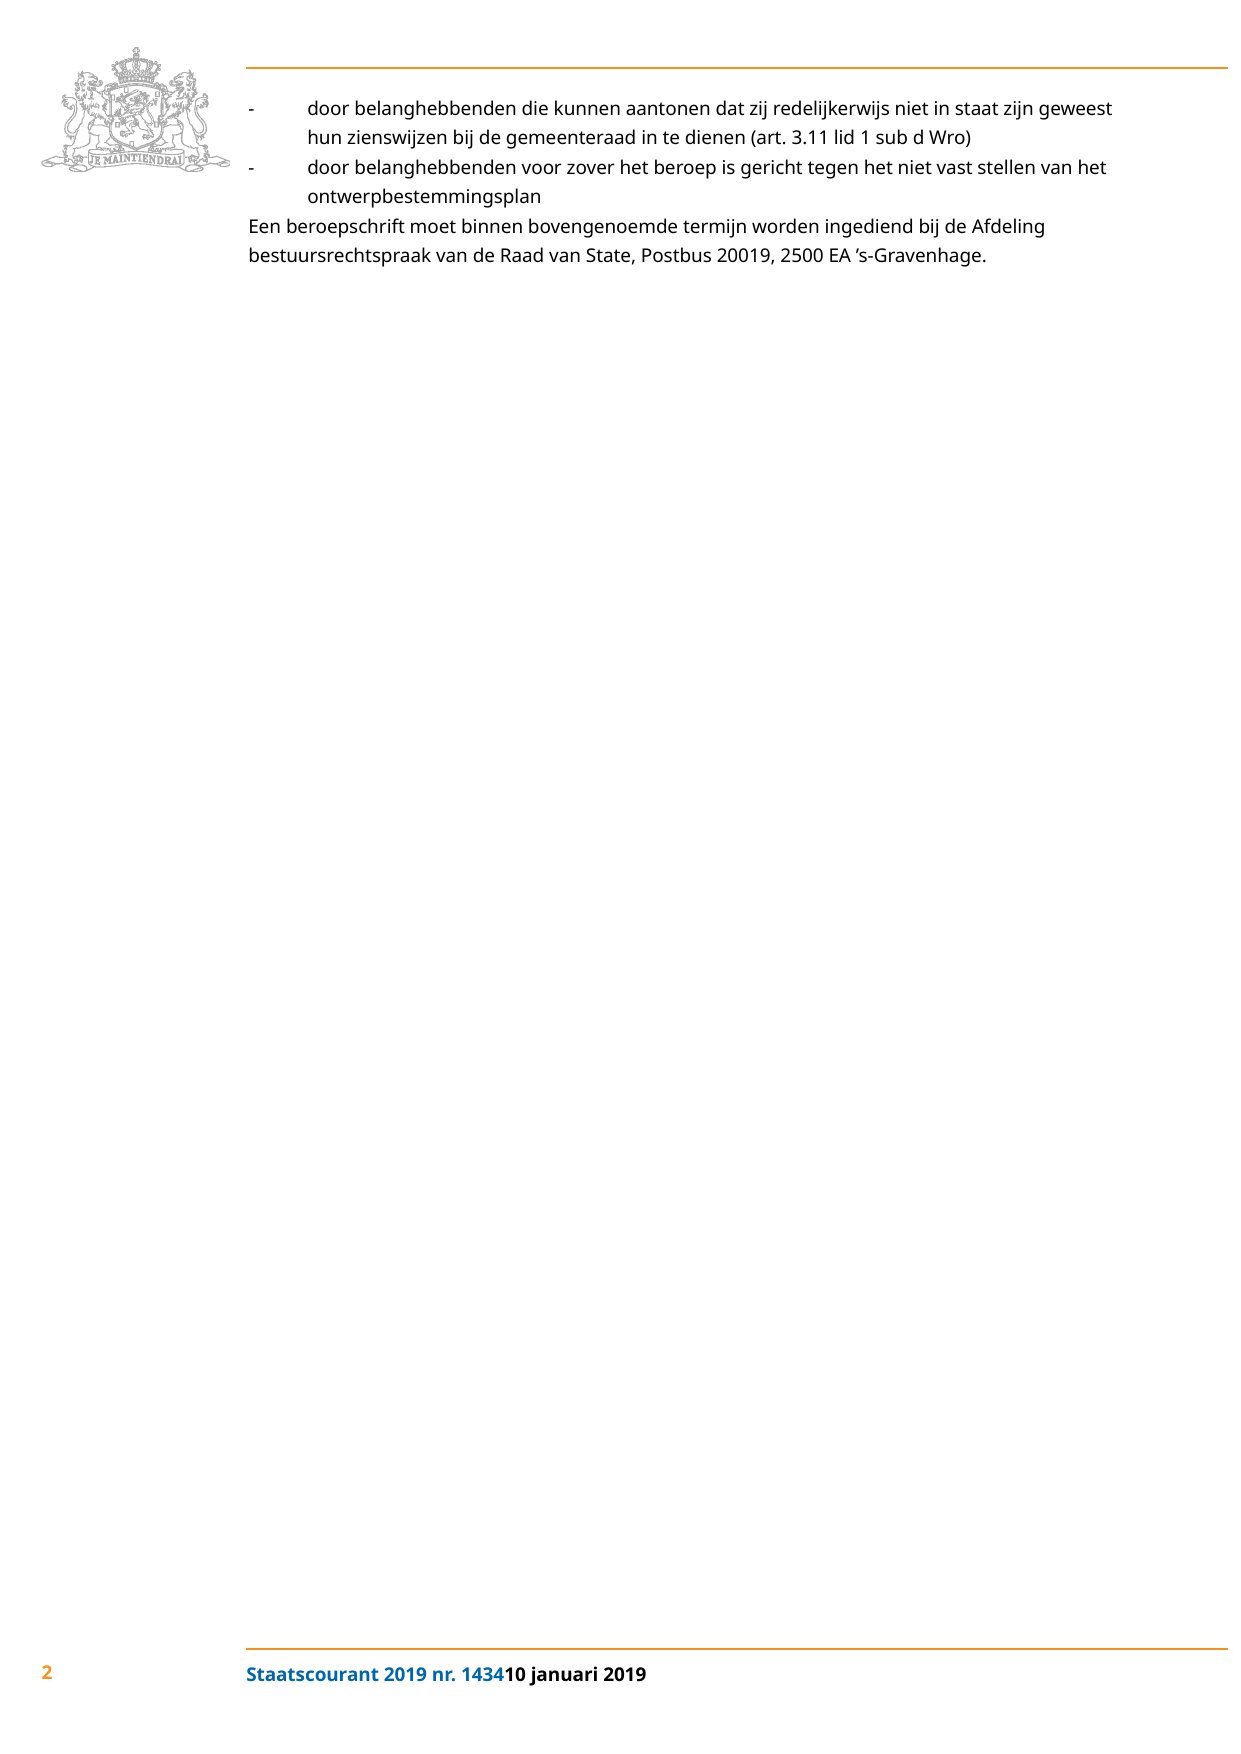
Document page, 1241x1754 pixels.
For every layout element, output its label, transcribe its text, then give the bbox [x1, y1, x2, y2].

list door belanghebbenden die kunnen aantonen dat zij redelijkerwijs niet in staat zijn geweest hun zienswijzen bij de gemeenteraad in te dienen (art. 3.11 lid 1 sub d Wro) [248, 95, 1152, 150]
picture [41, 47, 231, 172]
text Een beroepschrift moet binnen bovengenoemde termijn worden ingediend bij de Afdeling bestuursrechtspraak van de Raad van State, Postbus 20019, 2500 EA ’s-Gravenhage. [248, 213, 1152, 268]
list door belanghebbenden voor zover het beroep is gericht tegen het niet vast stellen van het ontwerpbestemmingsplan [248, 154, 1152, 209]
